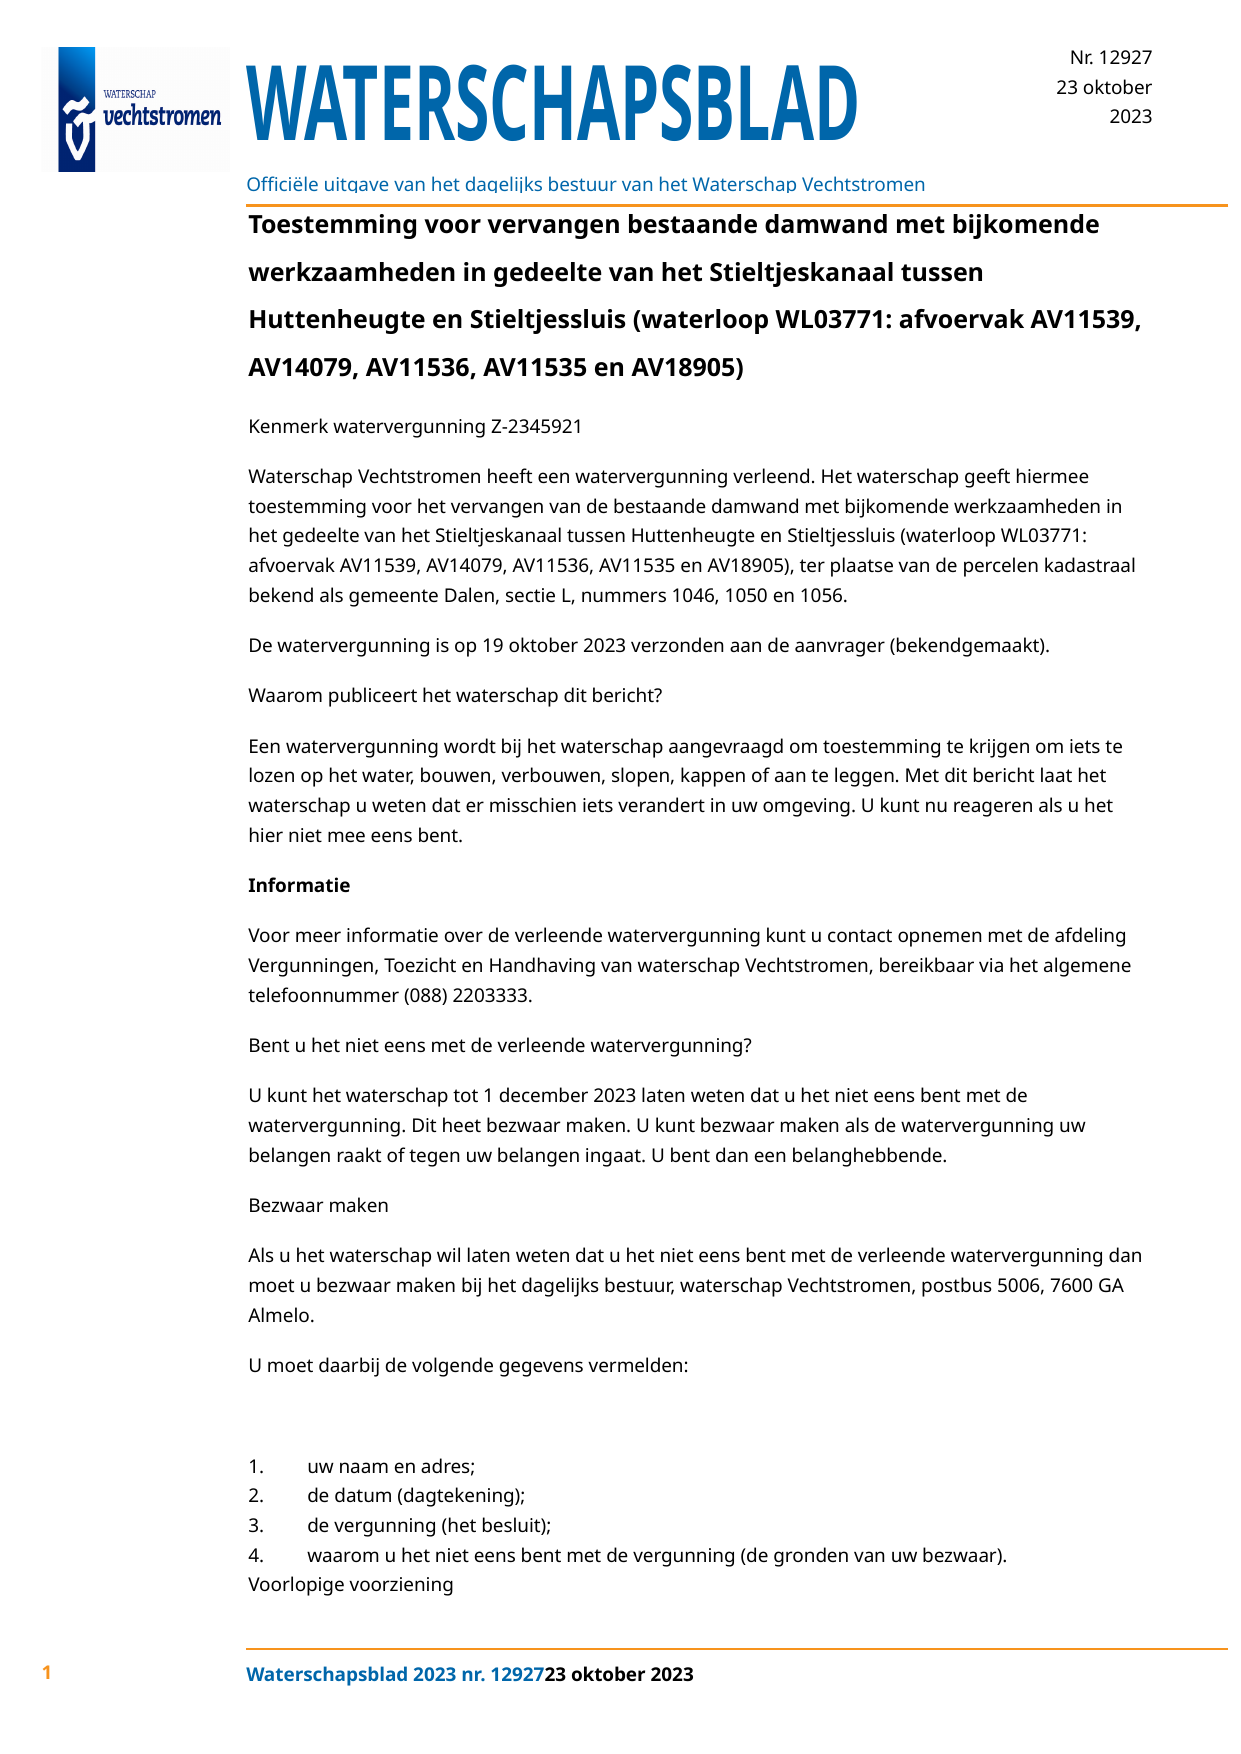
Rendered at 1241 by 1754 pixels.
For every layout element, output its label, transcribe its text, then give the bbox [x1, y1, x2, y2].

list de datum (dagtekening); [248, 1483, 1152, 1508]
text Als u het waterschap wil laten weten dat u het niet eens bent met de verleende watervergunning dan moet u bezwaar maken bij het dagelijks bestuur, waterschap Vechtstromen, postbus 5006, 7600 GA Almelo. [248, 1243, 1152, 1328]
text Toestemming voor vervangen bestaande damwand met bijkomende werkzaamheden in gedeelte van het Stieltjeskanaal tussen Huttenheugte en Stieltjessluis (waterloop WL03771: afvoervak AV11539, AV14079, AV11536, AV11535 en AV18905) [248, 207, 1152, 384]
text Waterschap Vechtstromen heeft een watervergunning verleend. Het waterschap geeft hiermee toestemming voor het vervangen van de bestaande damwand met bijkomende werkzaamheden in het gedeelte van het Stieltjeskanaal tussen Huttenheugte en Stieltjessluis (waterloop WL03771: afvoervak AV11539, AV14079, AV11536, AV11535 en AV18905), ter plaatse van de percelen kadastraal bekend als gemeente Dalen, sectie L, nummers 1046, 1050 en 1056. [248, 463, 1152, 608]
list waarom u het niet eens bent met de vergunning (de gronden van uw bezwaar). [248, 1542, 1152, 1568]
text Kenmerk watervergunning Z-2345921 [248, 413, 1152, 439]
text Voorlopige voorziening [248, 1571, 1152, 1597]
text Voor meer informatie over de verleende watervergunning kunt u contact opnemen met de afdeling Vergunningen, Toezicht en Handhaving van waterschap Vechtstromen, bereikbaar via het algemene telefoonnummer (088) 2203333. [248, 923, 1152, 1008]
text Bezwaar maken [248, 1192, 1152, 1218]
text Waarom publiceert het waterschap dit bericht? [248, 683, 1152, 708]
text Bent u het niet eens met de verleende watervergunning? [248, 1032, 1152, 1058]
text Informatie [248, 872, 1152, 898]
text U kunt het waterschap tot 1 december 2023 laten weten dat u het niet eens bent met de watervergunning. Dit heet bezwaar maken. U kunt bezwaar maken als de watervergunning uw belangen raakt of tegen uw belangen ingaat. U bent dan een belanghebbende. [248, 1083, 1152, 1168]
text Een watervergunning wordt bij het waterschap aangevraagd om toestemming te krijgen om iets te lozen op het water, bouwen, verbouwen, slopen, kappen of aan te leggen. Met dit bericht laat het waterschap u weten dat er misschien iets verandert in uw omgeving. U kunt nu reageren als u het hier niet mee eens bent. [248, 733, 1152, 848]
text De watervergunning is op 19 oktober 2023 verzonden aan de aanvrager (bekendgemaakt). [248, 632, 1152, 658]
text U moet daarbij de volgende gegevens vermelden: [248, 1352, 1152, 1378]
picture [41, 47, 231, 172]
list uw naam en adres; [248, 1453, 1152, 1479]
list de vergunning (het besluit); [248, 1512, 1152, 1538]
